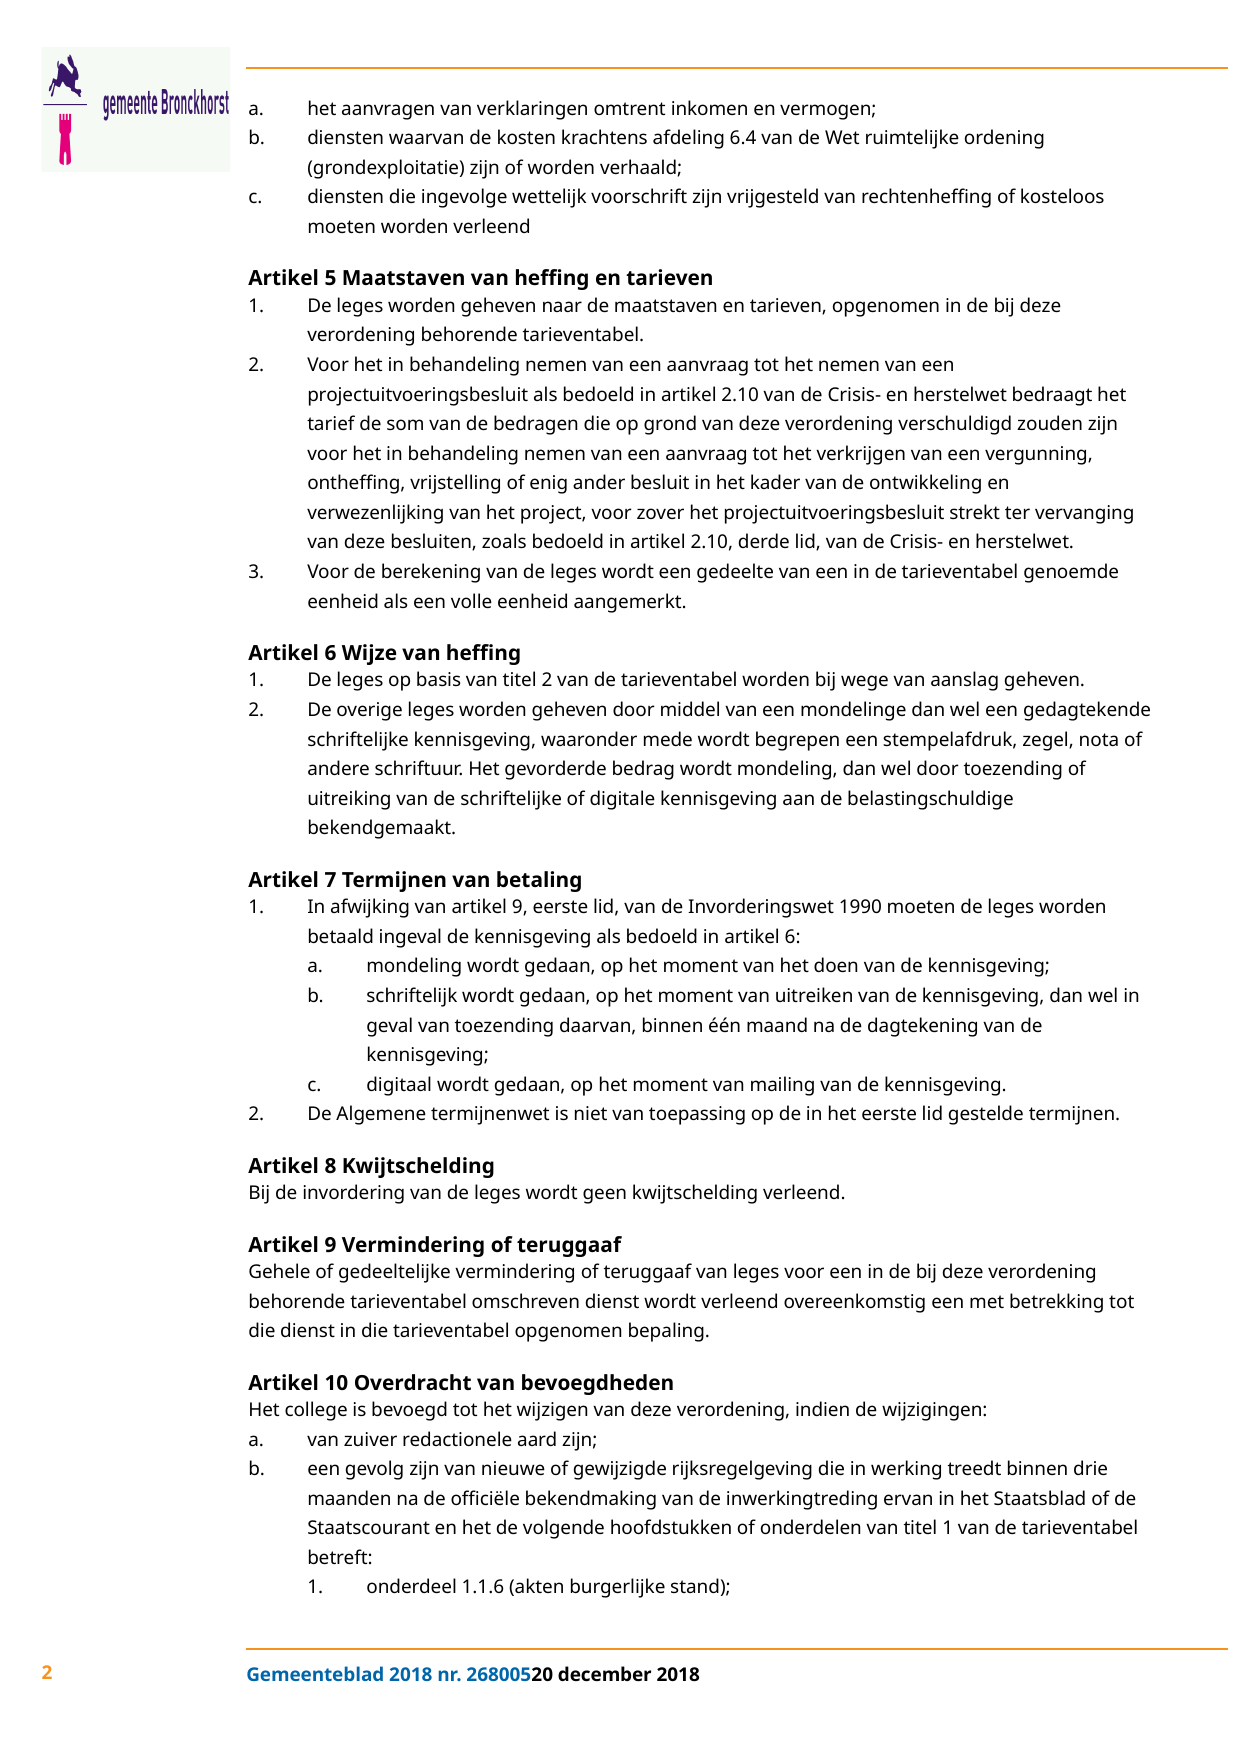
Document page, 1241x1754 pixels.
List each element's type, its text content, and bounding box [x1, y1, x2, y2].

text Artikel 8 Kwijtschelding [248, 1151, 1152, 1179]
list Voor de berekening van de leges wordt een gedeelte van een in de tarieventabel genoemde eenheid als een volle eenheid aangemerkt. [248, 558, 1152, 613]
text Artikel 9 Vermindering of teruggaaf [248, 1230, 1152, 1258]
text Gehele of gedeeltelijke vermindering of teruggaaf van leges voor een in de bij deze verordening behorende tarieventabel omschreven dienst wordt verleend overeenkomstig een met betrekking tot die dienst in die tarieventabel opgenomen bepaling. [248, 1258, 1152, 1343]
list schriftelijk wordt gedaan, op het moment van uitreiken van de kennisgeving, dan wel in geval van toezending daarvan, binnen één maand na de dagtekening van de kennisgeving; [307, 982, 1152, 1067]
list In afwijking van artikel 9, eerste lid, van de Invorderingswet 1990 moeten de leges worden betaald ingeval de kennisgeving als bedoeld in artikel 6: [248, 893, 1152, 949]
list een gevolg zijn van nieuwe of gewijzigde rijksregelgeving die in werking treedt binnen drie maanden na de officiële bekendmaking van de inwerkingtreding ervan in het Staatsblad of de Staatscourant en het de volgende hoofdstukken of onderdelen van titel 1 van de tarieventabel betreft: [248, 1455, 1152, 1570]
text Artikel 5 Maatstaven van heffing en tarieven [248, 263, 1152, 292]
text Artikel 10 Overdracht van bevoegdheden [248, 1368, 1152, 1396]
list Voor het in behandeling nemen van een aanvraag tot het nemen van een projectuitvoeringsbesluit als bedoeld in artikel 2.10 van de Crisis- en herstelwet bedraagt het tarief de som van de bedragen die op grond van deze verordening verschuldigd zouden zijn voor het in behandeling nemen van een aanvraag tot het verkrijgen van een vergunning, ontheffing, vrijstelling of enig ander besluit in het kader van de ontwikkeling en verwezenlijking van het project, voor zover het projectuitvoeringsbesluit strekt ter vervanging van deze besluiten, zoals bedoeld in artikel 2.10, derde lid, van de Crisis- en herstelwet. [248, 351, 1152, 554]
text Artikel 6 Wijze van heffing [248, 638, 1152, 667]
list De Algemene termijnenwet is niet van toepassing op de in het eerste lid gestelde termijnen. [248, 1101, 1152, 1126]
list van zuiver redactionele aard zijn; [248, 1426, 1152, 1452]
list digitaal wordt gedaan, op het moment van mailing van de kennisgeving. [307, 1071, 1152, 1097]
list De overige leges worden geheven door middel van een mondelinge dan wel een gedagtekende schriftelijke kennisgeving, waaronder mede wordt begrepen een stempelafdruk, zegel, nota of andere schriftuur. Het gevorderde bedrag wordt mondeling, dan wel door toezending of uitreiking van de schriftelijke of digitale kennisgeving aan de belastingschuldige bekendgemaakt. [248, 696, 1152, 840]
text Het college is bevoegd tot het wijzigen van deze verordening, indien de wijzigingen: [248, 1396, 1152, 1422]
list diensten waarvan de kosten krachtens afdeling 6.4 van de Wet ruimtelijke ordening (grondexploitatie) zijn of worden verhaald; [248, 124, 1152, 180]
list onderdeel 1.1.6 (akten burgerlijke stand); [307, 1574, 1152, 1599]
picture [41, 47, 231, 172]
list het aanvragen van verklaringen omtrent inkomen en vermogen; [248, 95, 1152, 121]
list De leges op basis van titel 2 van de tarieventabel worden bij wege van aanslag geheven. [248, 667, 1152, 692]
list mondeling wordt gedaan, op het moment van het doen van de kennisgeving; [307, 953, 1152, 978]
text Bij de invordering van de leges wordt geen kwijtschelding verleend. [248, 1179, 1152, 1205]
text Artikel 7 Termijnen van betaling [248, 865, 1152, 893]
list diensten die ingevolge wettelijk voorschrift zijn vrijgesteld van rechtenheffing of kosteloos moeten worden verleend [248, 183, 1152, 239]
list De leges worden geheven naar de maatstaven en tarieven, opgenomen in de bij deze verordening behorende tarieventabel. [248, 292, 1152, 347]
